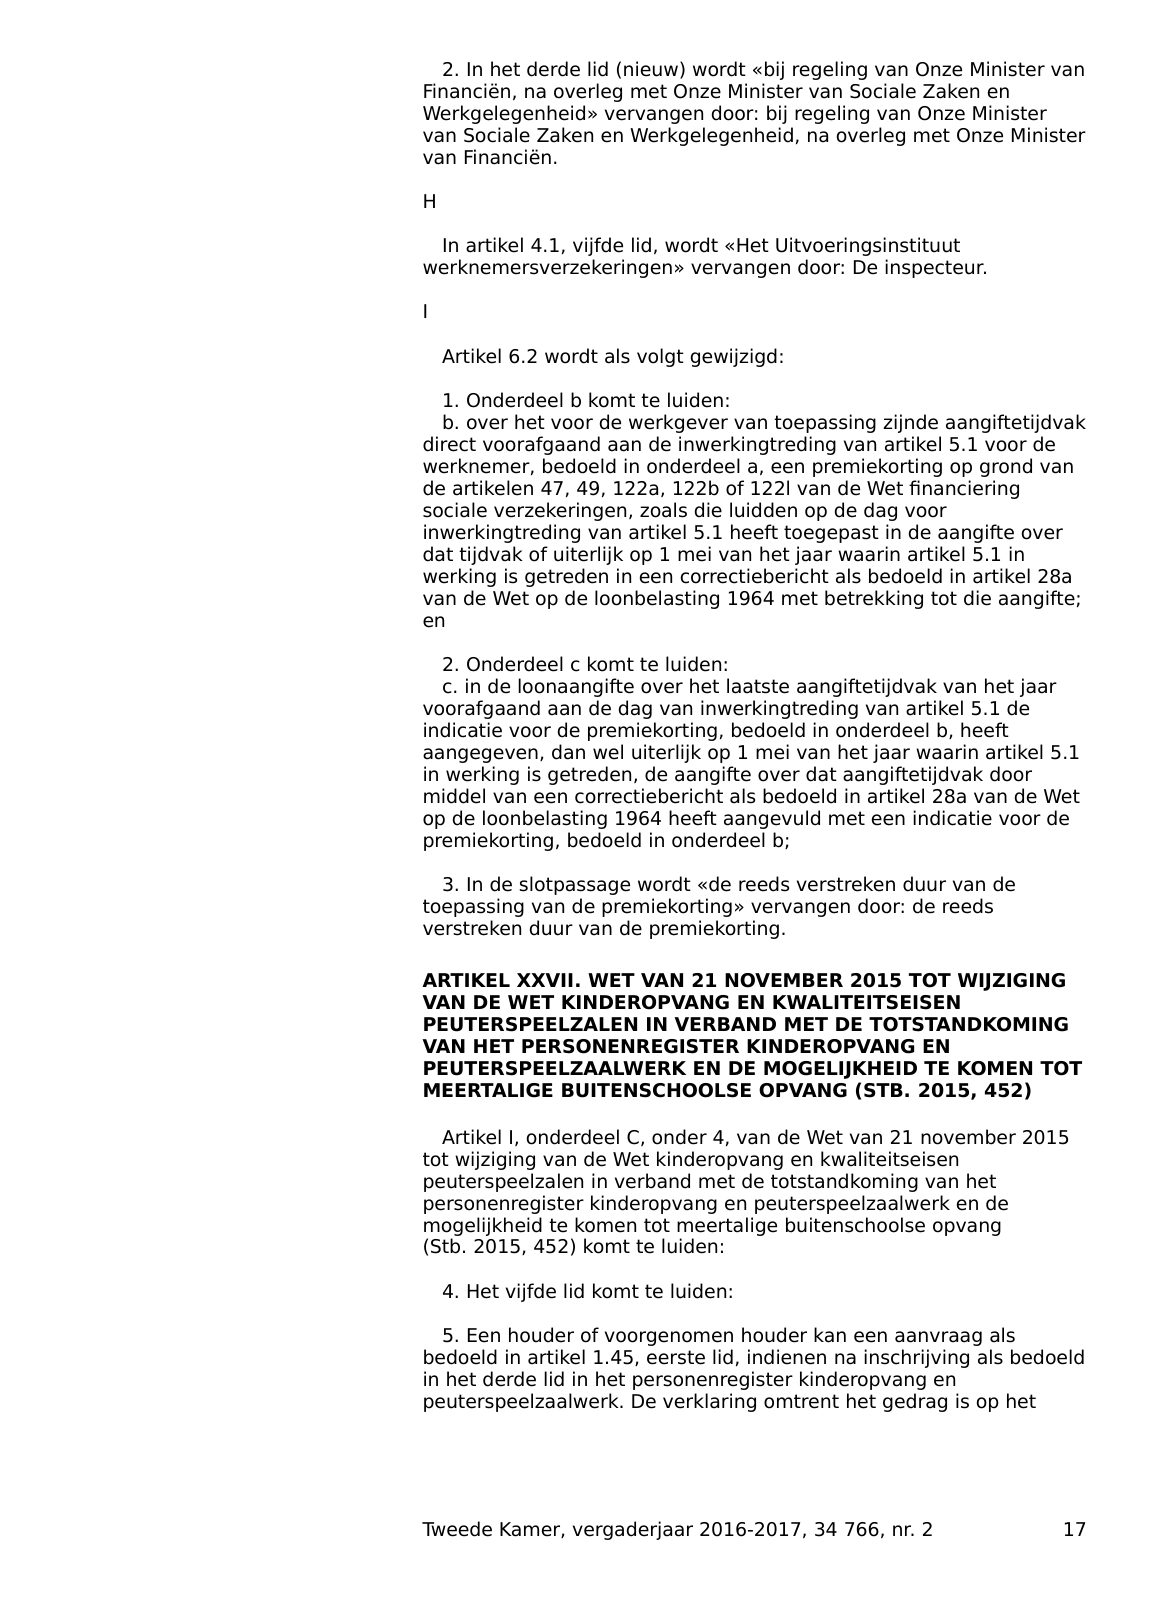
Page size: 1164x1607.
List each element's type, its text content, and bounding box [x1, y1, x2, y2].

text 5. Een houder of voorgenomen houder kan een aanvraag als bedoeld in artikel 1.45, eerste lid, indienen na inschrijving als bedoeld in het derde lid in het personenregister kinderopvang en peuterspeelzaalwerk. De verklaring omtrent het gedrag is op het [422, 1325, 1087, 1413]
text I [422, 301, 1087, 323]
text 2. In het derde lid (nieuw) wordt «bij regeling van Onze Minister van Financiën, na overleg met Onze Minister van Sociale Zaken en Werkgelegenheid» vervangen door: bij regeling van Onze Minister van Sociale Zaken en Werkgelegenheid, na overleg met Onze Minister van Financiën. [422, 59, 1087, 169]
text 1. Onderdeel b komt te luiden: [422, 390, 1087, 412]
text c. in de loonaangifte over het laatste aangiftetijdvak van het jaar voorafgaand aan de dag van inwerkingtreding van artikel 5.1 de indicatie voor de premiekorting, bedoeld in onderdeel b, heeft aangegeven, dan wel uiterlijk op 1 mei van het jaar waarin artikel 5.1 in werking is getreden, de aangifte over dat aangiftetijdvak door middel van een correctiebericht als bedoeld in artikel 28a van de Wet op de loonbelasting 1964 heeft aangevuld met een indicatie voor de premiekorting, bedoeld in onderdeel b; [422, 676, 1087, 852]
text 3. In de slotpassage wordt «de reeds verstreken duur van de toepassing van de premiekorting» vervangen door: de reeds verstreken duur van de premiekorting. [422, 874, 1087, 940]
subtitle ARTIKEL XXVII. WET VAN 21 NOVEMBER 2015 TOT WIJZIGING VAN DE WET KINDEROPVANG EN KWALITEITSEISEN PEUTERSPEELZALEN IN VERBAND MET DE TOTSTANDKOMING VAN HET PERSONENREGISTER KINDEROPVANG EN PEUTERSPEELZAALWERK EN DE MOGELIJKHEID TE KOMEN TOT MEERTALIGE BUITENSCHOOLSE OPVANG (STB. 2015, 452) [422, 970, 1087, 1102]
text In artikel 4.1, vijfde lid, wordt «Het Uitvoeringsinstituut werknemersverzekeringen» vervangen door: De inspecteur. [422, 235, 1087, 279]
text 2. Onderdeel c komt te luiden: [422, 654, 1087, 676]
text b. over het voor de werkgever van toepassing zijnde aangiftetijdvak direct voorafgaand aan de inwerkingtreding van artikel 5.1 voor de werknemer, bedoeld in onderdeel a, een premiekorting op grond van de artikelen 47, 49, 122a, 122b of 122l van de Wet financiering sociale verzekeringen, zoals die luidden op de dag voor inwerkingtreding van artikel 5.1 heeft toegepast in de aangifte over dat tijdvak of uiterlijk op 1 mei van het jaar waarin artikel 5.1 in werking is getreden in een correctiebericht als bedoeld in artikel 28a van de Wet op de loonbelasting 1964 met betrekking tot die aangifte; en [422, 412, 1087, 632]
text Artikel I, onderdeel C, onder 4, van de Wet van 21 november 2015 tot wijziging van de Wet kinderopvang en kwaliteitseisen peuterspeelzalen in verband met de totstandkoming van het personenregister kinderopvang en peuterspeelzaalwerk en de mogelijkheid te komen tot meertalige buitenschoolse opvang (Stb. 2015, 452) komt te luiden: [422, 1127, 1087, 1258]
text 4. Het vijfde lid komt te luiden: [422, 1281, 1087, 1303]
text H [422, 191, 1087, 213]
text Artikel 6.2 wordt als volgt gewijzigd: [422, 346, 1087, 368]
